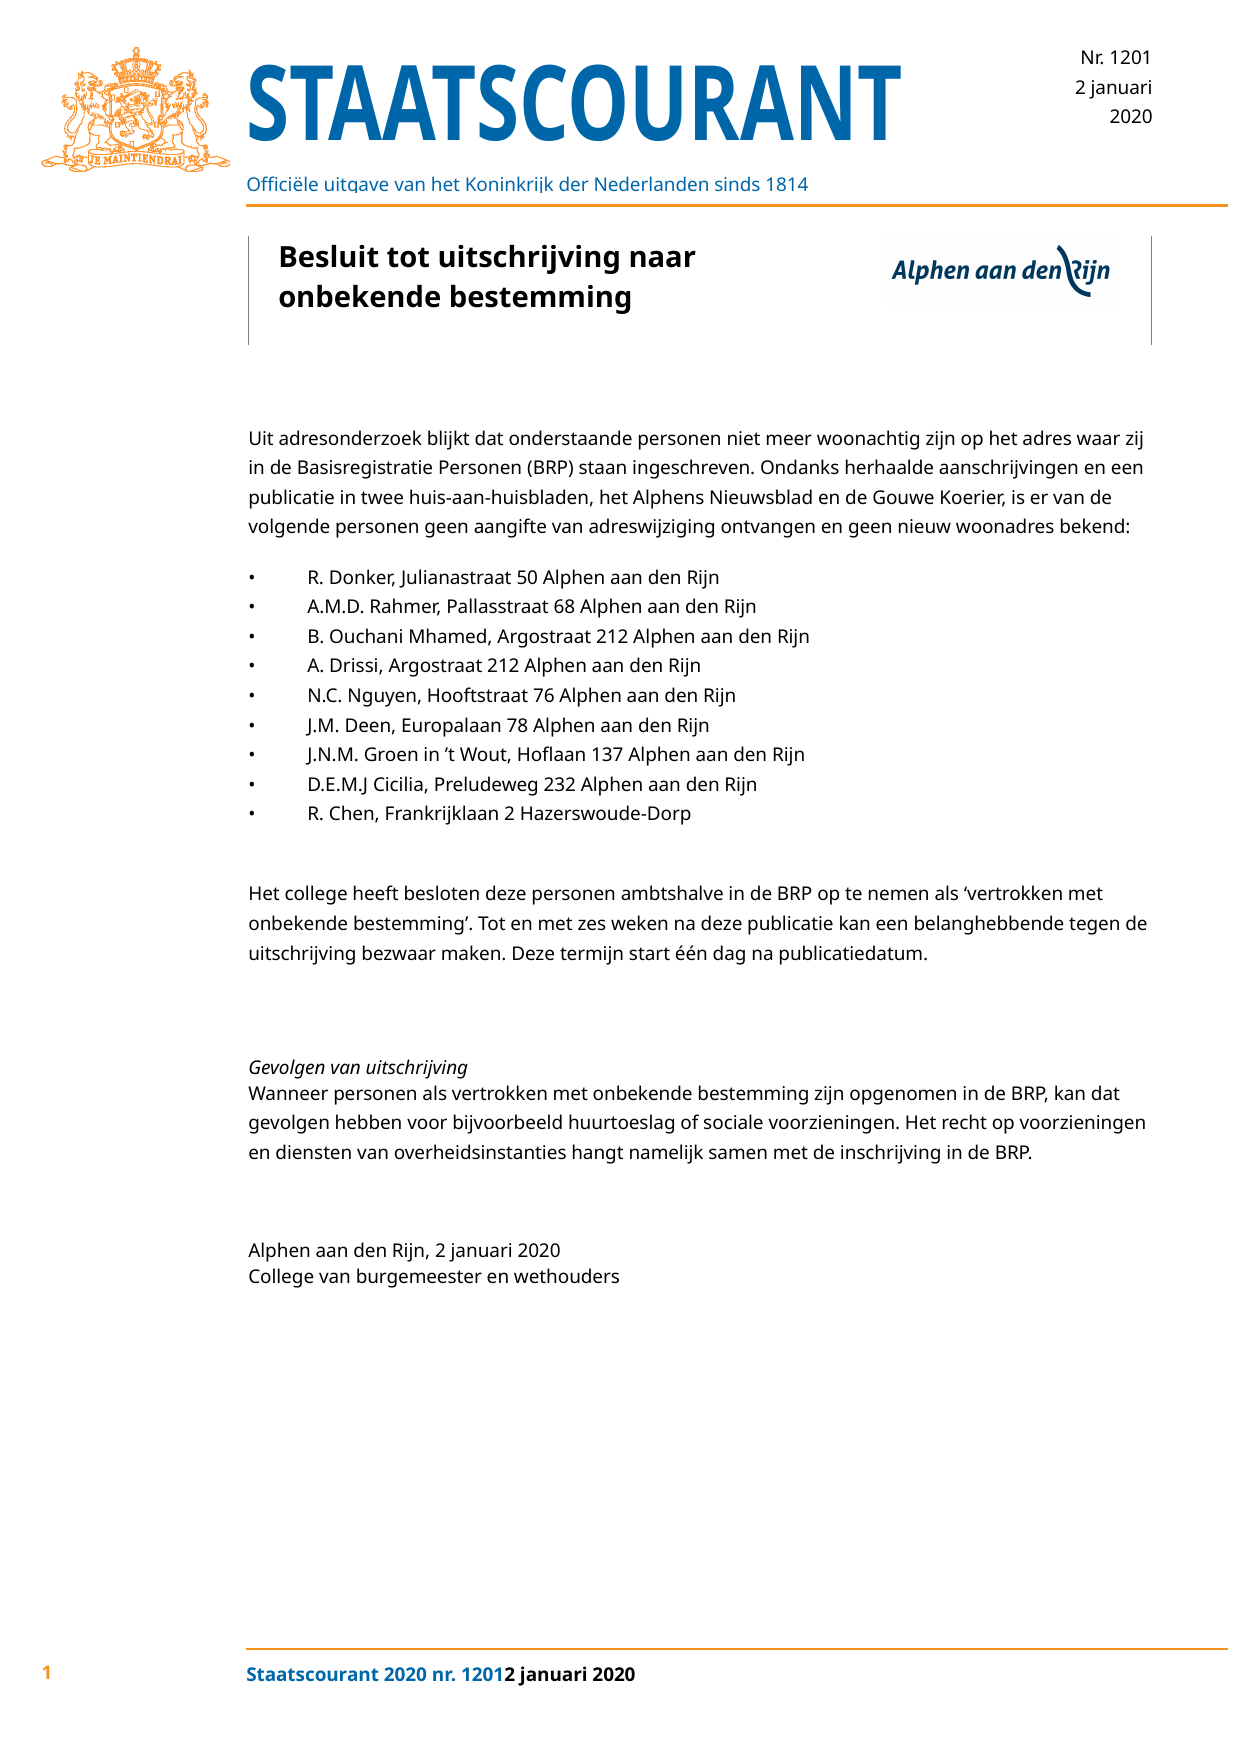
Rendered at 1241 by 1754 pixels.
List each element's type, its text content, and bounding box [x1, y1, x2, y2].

list R. Chen, Frankrijklaan 2 Hazerswoude-Dorp [248, 801, 1152, 826]
picture [882, 236, 1119, 306]
text Wanneer personen als vertrokken met onbekende bestemming zijn opgenomen in de BRP, kan dat gevolgen hebben voor bijvoorbeeld huurtoeslag of sociale voorzieningen. Het recht op voorzieningen en diensten van overheidsinstanties hangt namelijk samen met de inschrijving in de BRP. [248, 1080, 1152, 1165]
list J.M. Deen, Europalaan 78 Alphen aan den Rijn [248, 712, 1152, 737]
text Uit adresonderzoek blijkt dat onderstaande personen niet meer woonachtig zijn op het adres waar zij in de Basisregistratie Personen (BRP) staan ingeschreven. Ondanks herhaalde aanschrijvingen en een publicatie in twee huis-aan-huisbladen, het Alphens Nieuwsblad en de Gouwe Koerier, is er van de volgende personen geen aangifte van adreswijziging ontvangen en geen nieuw woonadres bekend: [248, 425, 1152, 539]
text College van burgemeester en wethouders [248, 1263, 1152, 1289]
list A. Drissi, Argostraat 212 Alphen aan den Rijn [248, 653, 1152, 678]
text Alphen aan den Rijn, 2 januari 2020 [248, 1237, 1152, 1263]
list N.C. Nguyen, Hooftstraat 76 Alphen aan den Rijn [248, 682, 1152, 708]
table_header Besluit tot uitschrijving naar onbekende bestemming [249, 236, 850, 345]
table_header [850, 236, 1151, 345]
list J.N.M. Groen in ’t Wout, Hoflaan 137 Alphen aan den Rijn [248, 741, 1152, 767]
text Gevolgen van uitschrijving [248, 1054, 1152, 1080]
list R. Donker, Julianastraat 50 Alphen aan den Rijn [248, 564, 1152, 589]
list B. Ouchani Mhamed, Argostraat 212 Alphen aan den Rijn [248, 623, 1152, 649]
list A.M.D. Rahmer, Pallasstraat 68 Alphen aan den Rijn [248, 593, 1152, 619]
picture [41, 47, 231, 172]
text Het college heeft besloten deze personen ambtshalve in de BRP op te nemen als ‘vertrokken met onbekende bestemming’. Tot en met zes weken na deze publicatie kan een belanghebbende tegen de uitschrijving bezwaar maken. Deze termijn start één dag na publicatiedatum. [248, 881, 1152, 965]
list D.E.M.J Cicilia, Preludeweg 232 Alphen aan den Rijn [248, 771, 1152, 797]
